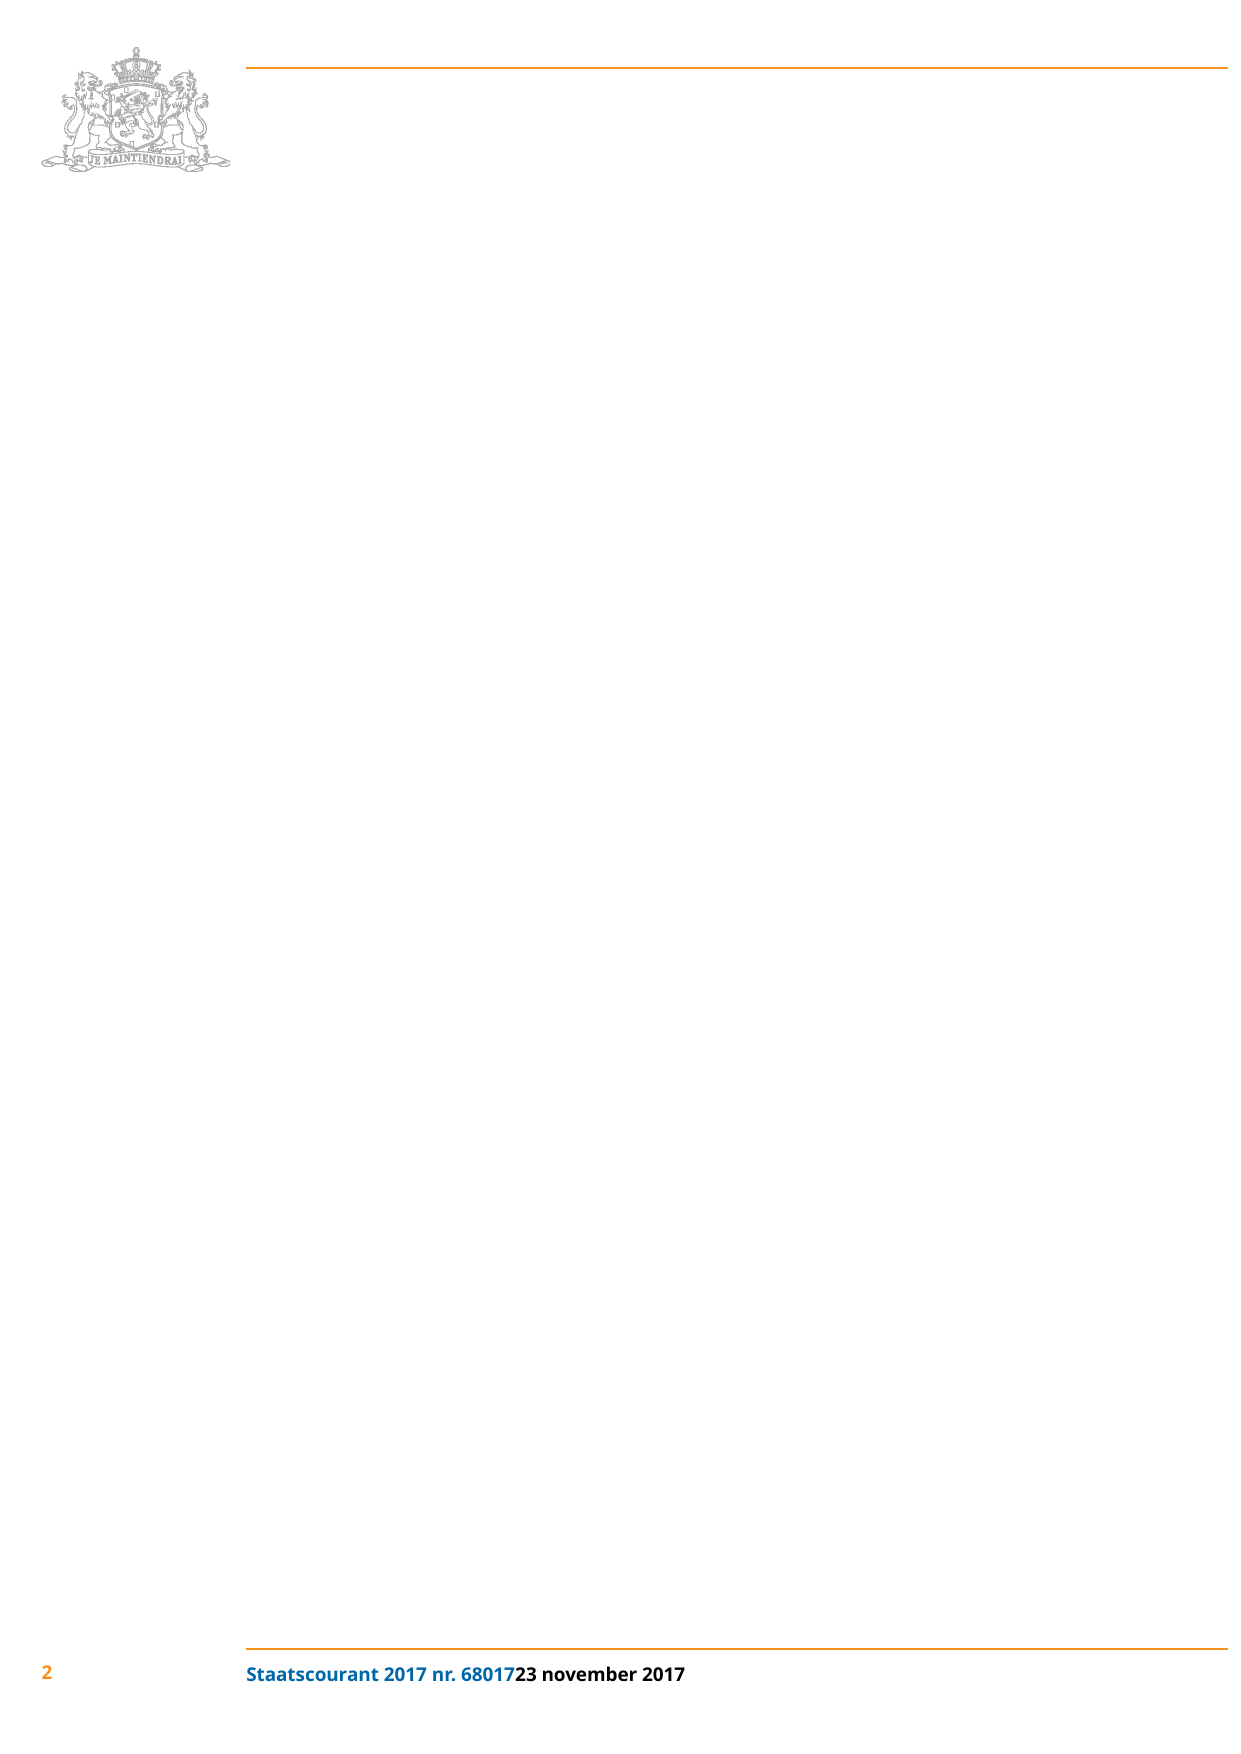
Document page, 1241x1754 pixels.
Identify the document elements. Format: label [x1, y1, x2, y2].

picture [41, 47, 231, 172]
